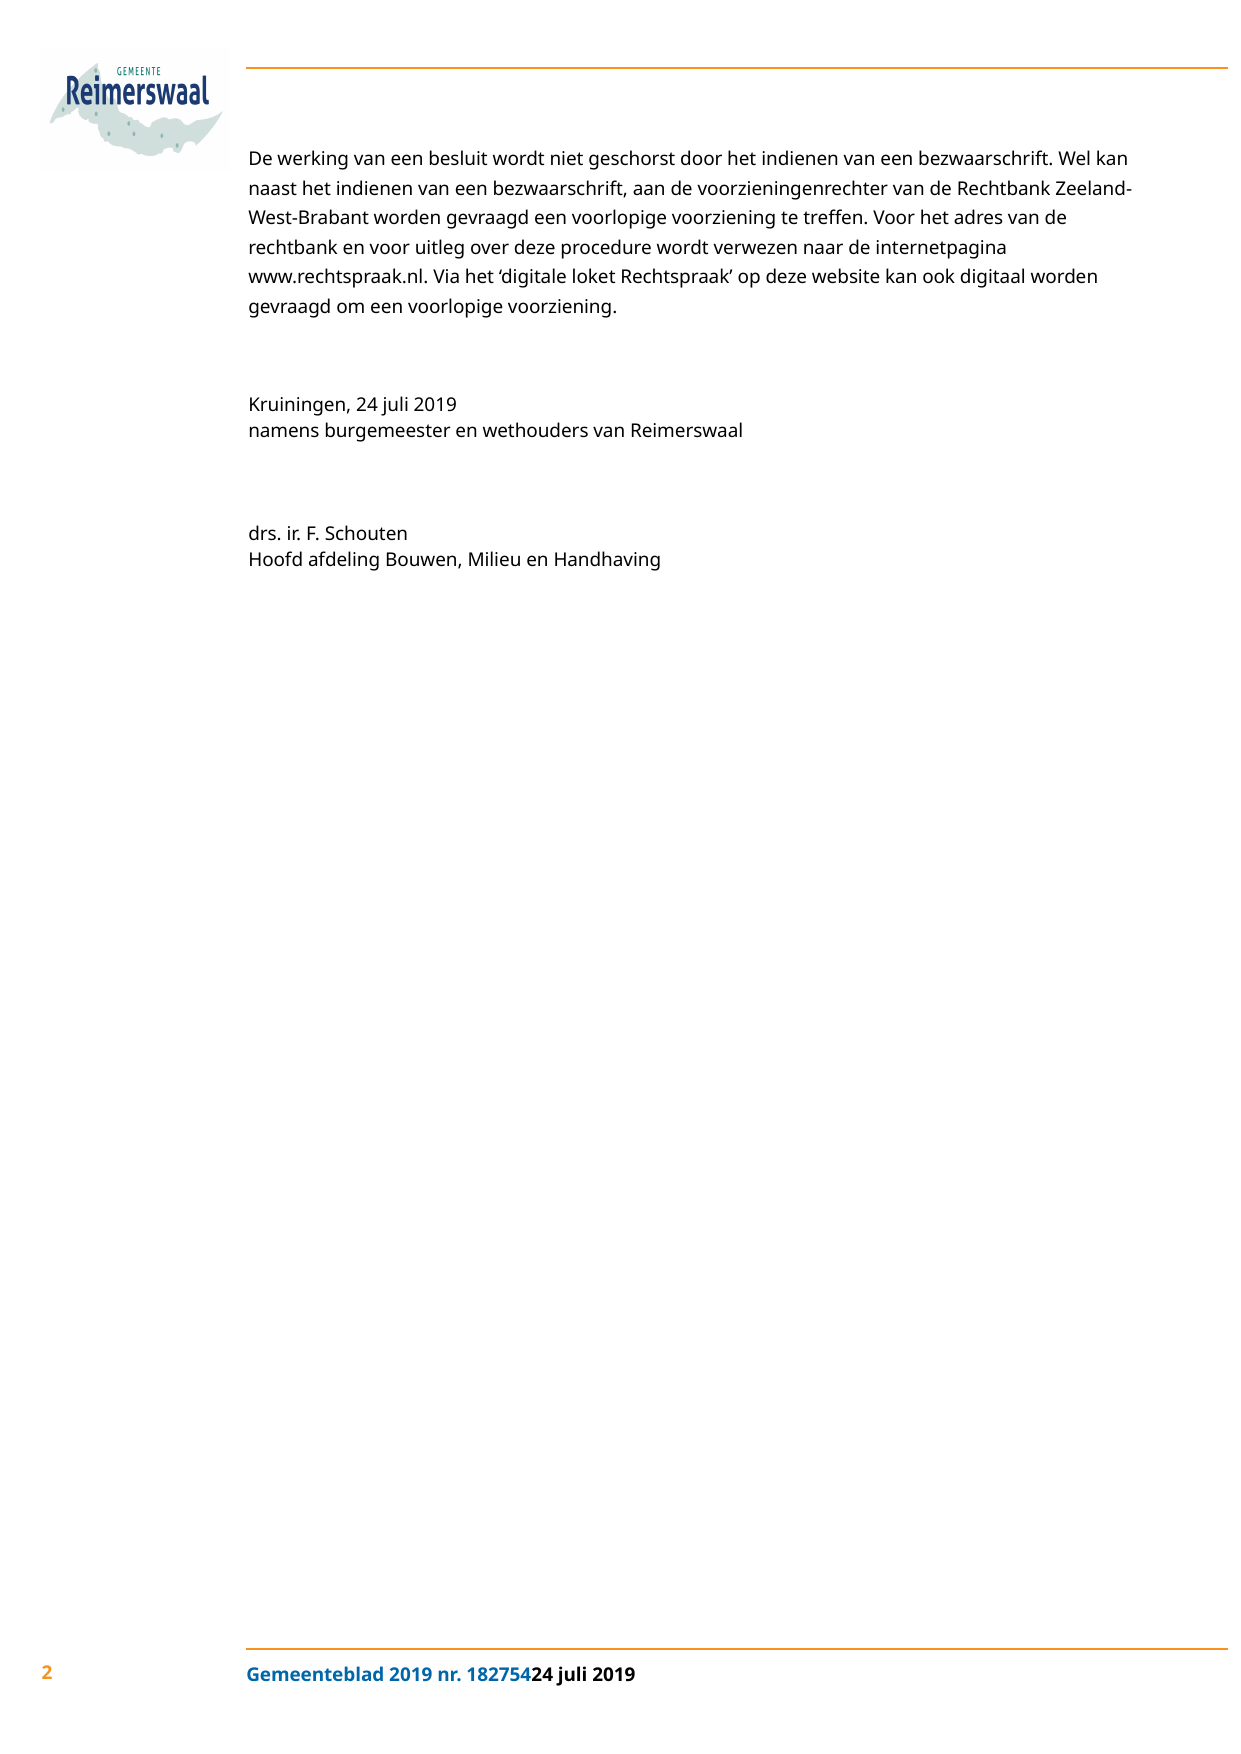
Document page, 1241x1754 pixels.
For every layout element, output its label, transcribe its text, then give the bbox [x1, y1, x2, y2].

text namens burgemeester en wethouders van Reimerswaal [248, 417, 1152, 443]
text Kruiningen, 24 juli 2019 [248, 391, 1152, 417]
text Hoofd afdeling Bouwen, Milieu en Handhaving [248, 546, 1152, 571]
picture [41, 47, 231, 172]
text De werking van een besluit wordt niet geschorst door het indienen van een bezwaarschrift. Wel kan naast het indienen van een bezwaarschrift, aan de voorzieningenrechter van de Rechtbank Zeeland-West-Brabant worden gevraagd een voorlopige voorziening te treffen. Voor het adres van de rechtbank en voor uitleg over deze procedure wordt verwezen naar de internetpagina www.rechtspraak.nl. Via het ‘digitale loket Rechtspraak’ op deze website kan ook digitaal worden gevraagd om een voorlopige voorziening. [248, 145, 1152, 319]
text drs. ir. F. Schouten [248, 520, 1152, 546]
